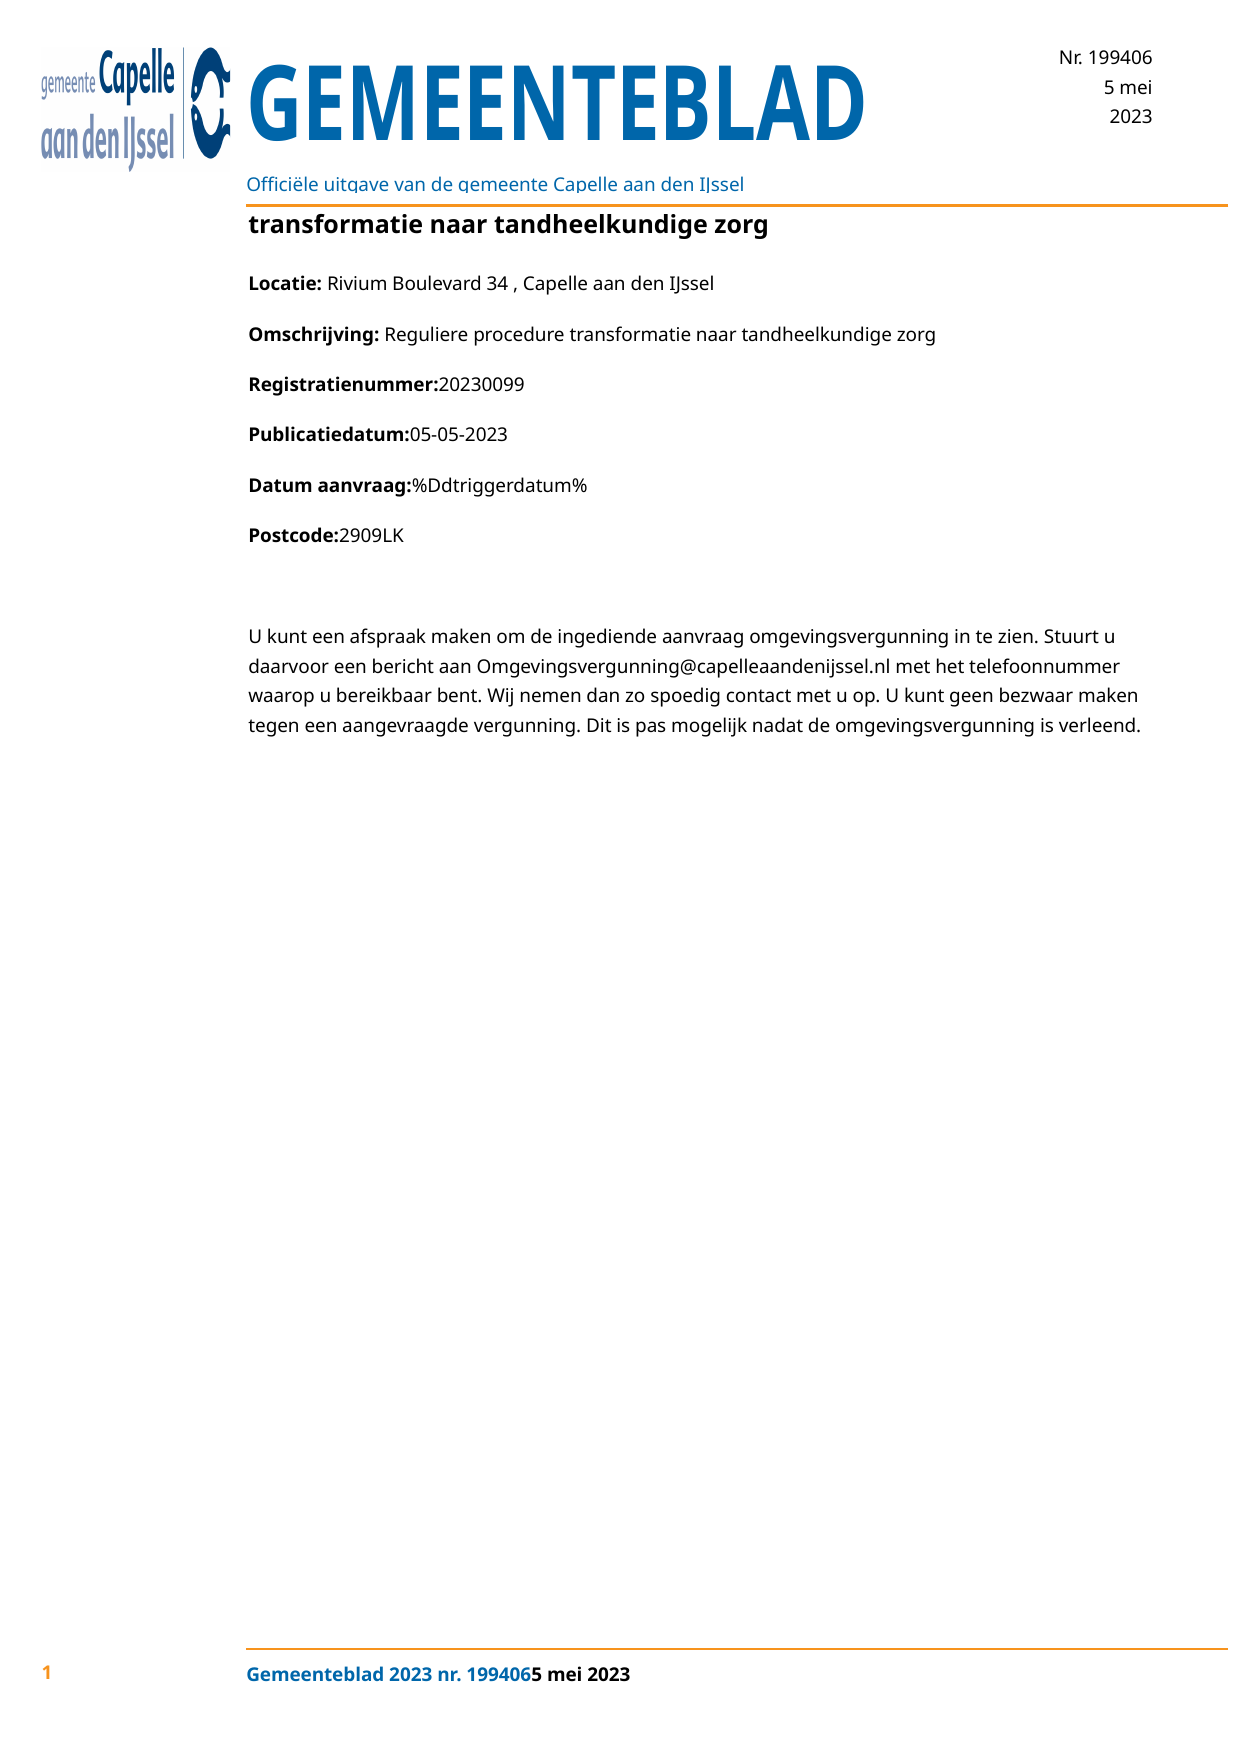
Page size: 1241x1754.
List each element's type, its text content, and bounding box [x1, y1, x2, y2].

text transformatie naar tandheelkundige zorg [248, 207, 1152, 241]
text U kunt een afspraak maken om de ingediende aanvraag omgevingsvergunning in te zien. Stuurt u daarvoor een bericht aan Omgevingsvergunning@capelleaandenijssel.nl met het telefoonnummer waarop u bereikbaar bent. Wij nemen dan zo spoedig contact met u op. U kunt geen bezwaar maken tegen een aangevraagde vergunning. Dit is pas mogelijk nadat de omgevingsvergunning is verleend. [248, 623, 1152, 738]
text Publicatiedatum:05-05-2023 [248, 422, 1152, 447]
text Registratienummer:20230099 [248, 371, 1152, 397]
picture [41, 47, 231, 172]
text Locatie: Rivium Boulevard 34 , Capelle aan den IJssel [248, 270, 1152, 296]
text Omschrijving: Reguliere procedure transformatie naar tandheelkundige zorg [248, 321, 1152, 346]
text Postcode:2909LK [248, 522, 1152, 548]
text Datum aanvraag:%Ddtriggerdatum% [248, 472, 1152, 498]
